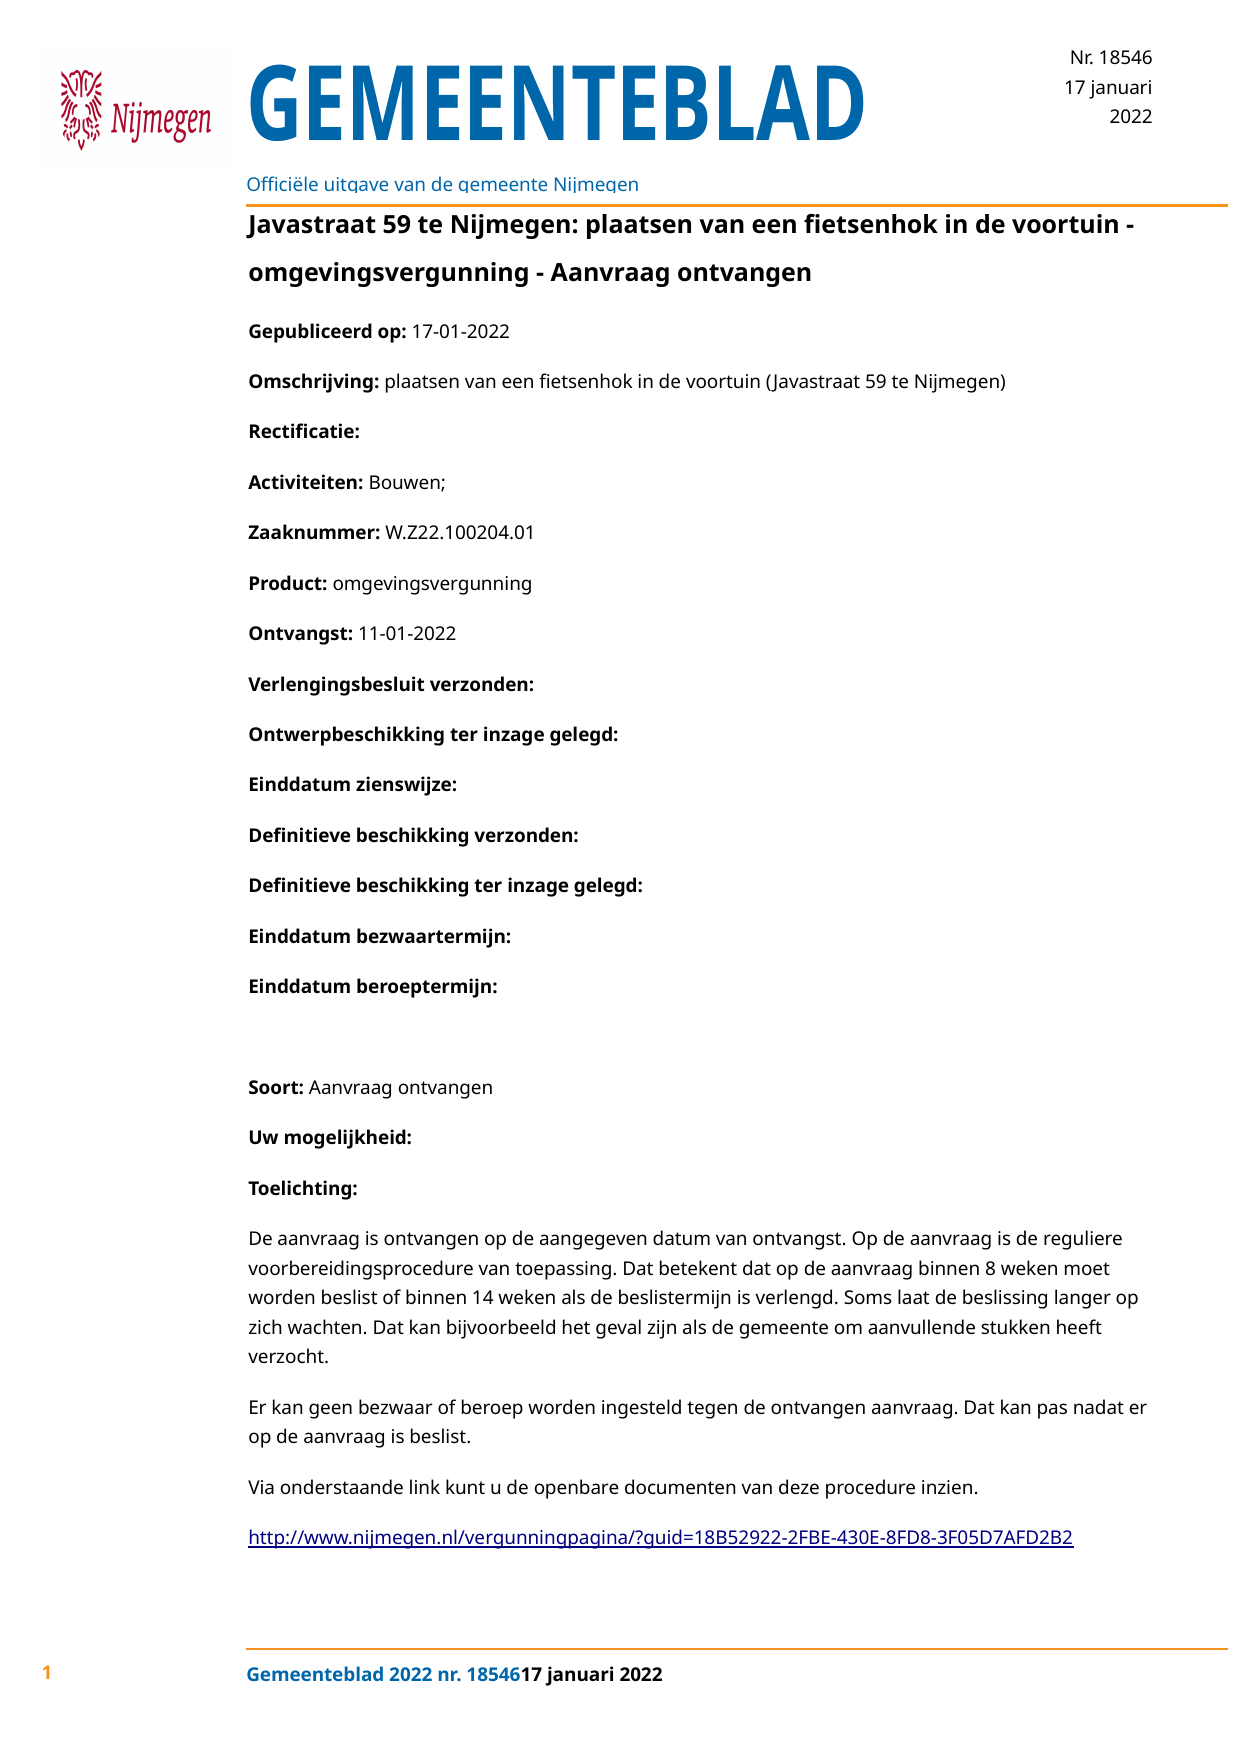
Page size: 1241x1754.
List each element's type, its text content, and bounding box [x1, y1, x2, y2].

text Ontvangst: 11-01-2022 [248, 620, 1152, 646]
text Zaaknummer: W.Z22.100204.01 [248, 519, 1152, 545]
text Einddatum beroeptermijn: [248, 973, 1152, 999]
text Omschrijving: plaatsen van een fietsenhok in de voortuin (Javastraat 59 te Nijmegen) [248, 368, 1152, 394]
text Via onderstaande link kunt u de openbare documenten van deze procedure inzien. [248, 1474, 1152, 1500]
text Definitieve beschikking verzonden: [248, 822, 1152, 848]
text Javastraat 59 te Nijmegen: plaatsen van een fietsenhok in de voortuin - omgevingsvergunning - Aanvraag ontvangen [248, 207, 1152, 288]
text Er kan geen bezwaar of beroep worden ingesteld tegen de ontvangen aanvraag. Dat kan pas nadat er op de aanvraag is beslist. [248, 1394, 1152, 1449]
text Soort: Aanvraag ontvangen [248, 1074, 1152, 1100]
text Uw mogelijkheid: [248, 1124, 1152, 1150]
text Ontwerpbeschikking ter inzage gelegd: [248, 721, 1152, 747]
text Gepubliceerd op: 17-01-2022 [248, 318, 1152, 344]
text Rectificatie: [248, 419, 1152, 444]
text De aanvraag is ontvangen op de aangegeven datum van ontvangst. Op de aanvraag is de reguliere voorbereidingsprocedure van toepassing. Dat betekent dat op de aanvraag binnen 8 weken moet worden beslist of binnen 14 weken als de beslistermijn is verlengd. Soms laat de beslissing langer op zich wachten. Dat kan bijvoorbeeld het geval zijn als de gemeente om aanvullende stukken heeft verzocht. [248, 1225, 1152, 1369]
text Product: omgevingsvergunning [248, 570, 1152, 596]
picture [41, 47, 231, 172]
text Verlengingsbesluit verzonden: [248, 671, 1152, 697]
text Einddatum bezwaartermijn: [248, 923, 1152, 949]
text Definitieve beschikking ter inzage gelegd: [248, 872, 1152, 898]
text http://www.nijmegen.nl/vergunningpagina/?guid=18B52922-2FBE-430E-8FD8-3F05D7AFD2B2 [248, 1524, 1152, 1550]
text Einddatum zienswijze: [248, 772, 1152, 797]
text Toelichting: [248, 1175, 1152, 1201]
text Activiteiten: Bouwen; [248, 469, 1152, 495]
